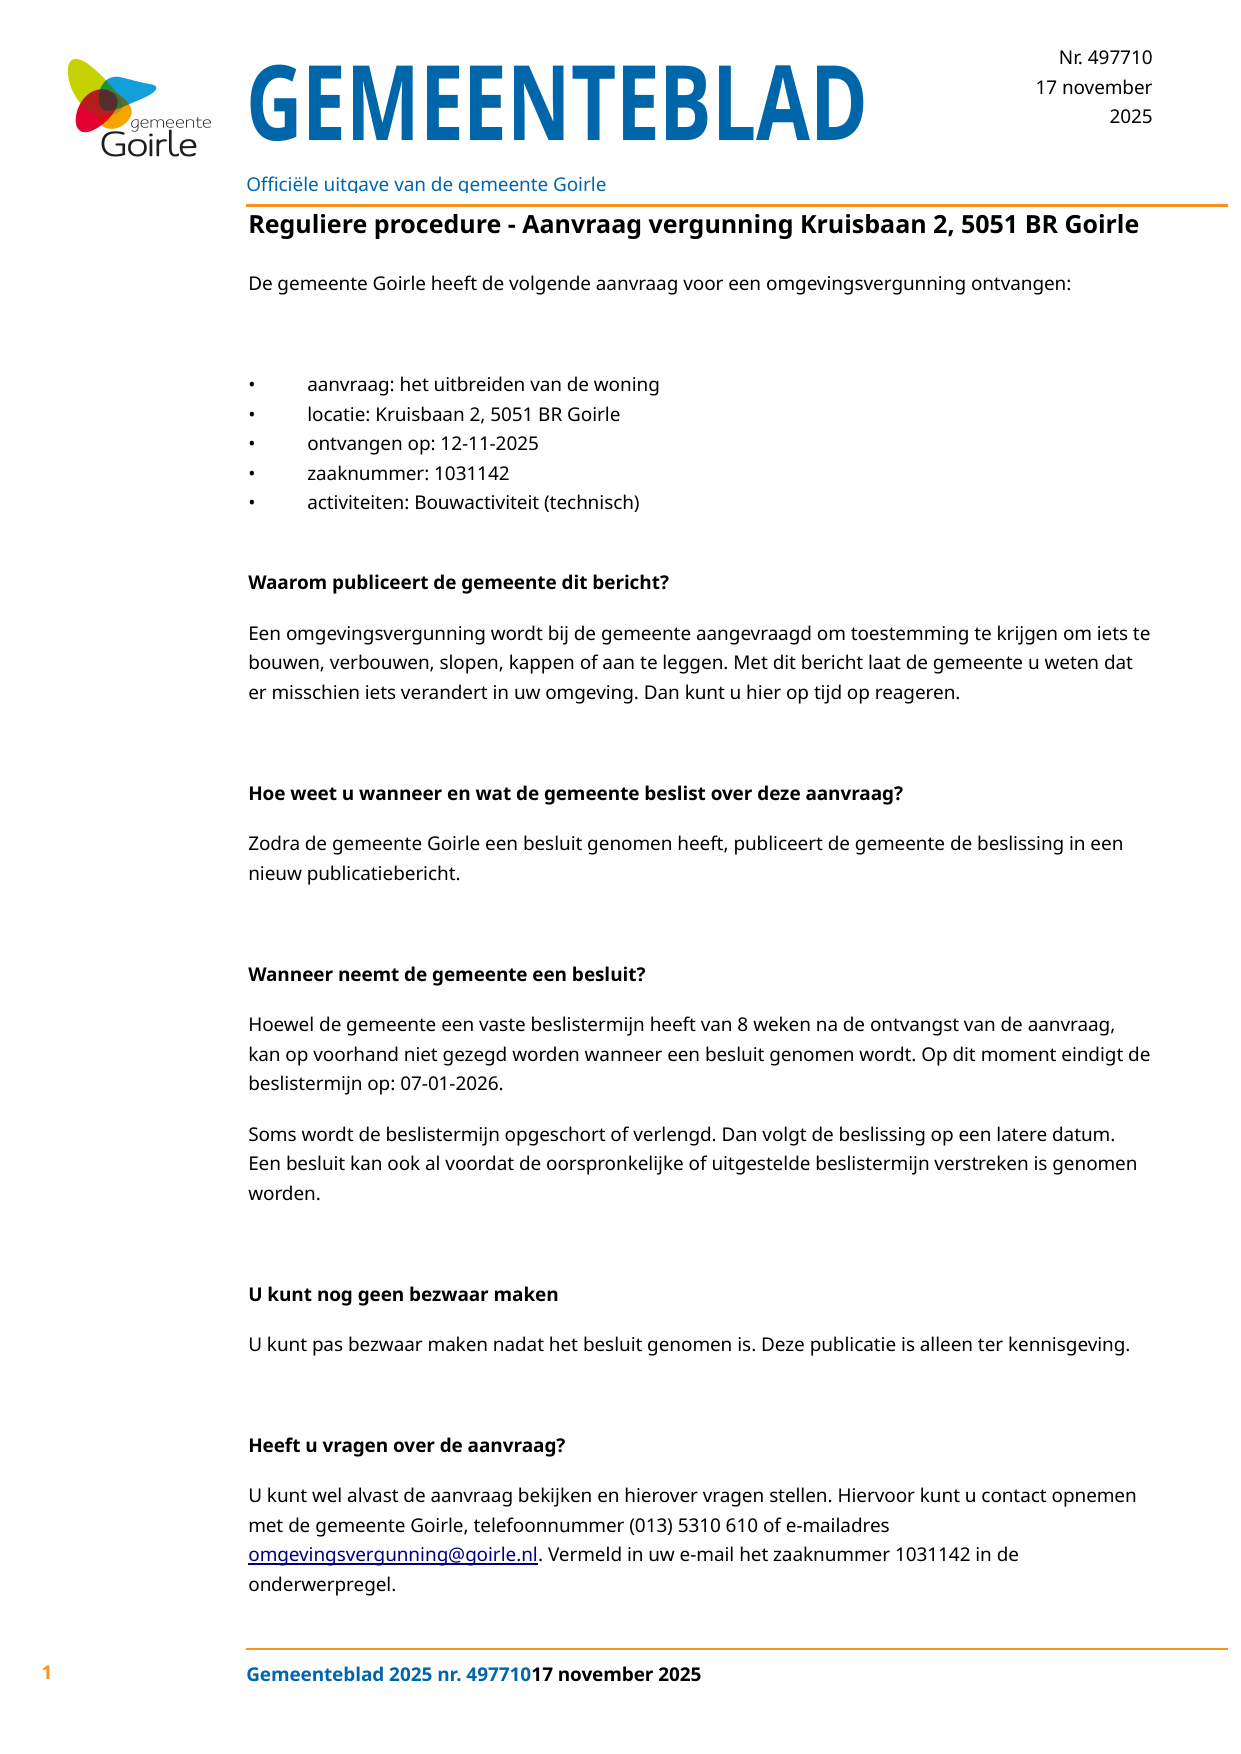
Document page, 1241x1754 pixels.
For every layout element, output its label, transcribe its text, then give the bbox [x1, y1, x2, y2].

list ontvangen op: 12-11-2025 [248, 430, 1152, 456]
text Hoe weet u wanneer en wat de gemeente beslist over deze aanvraag? [248, 780, 1152, 806]
text U kunt pas bezwaar maken nadat het besluit genomen is. Deze publicatie is alleen ter kennisgeving. [248, 1331, 1152, 1357]
text Reguliere procedure - Aanvraag vergunning Kruisbaan 2, 5051 BR Goirle [248, 207, 1152, 241]
list zaaknummer: 1031142 [248, 460, 1152, 486]
text Soms wordt de beslistermijn opgeschort of verlengd. Dan volgt de beslissing op een latere datum. Een besluit kan ook al voordat de oorspronkelijke of uitgestelde beslistermijn verstreken is genomen worden. [248, 1121, 1152, 1206]
text Wanneer neemt de gemeente een besluit? [248, 961, 1152, 986]
list aanvraag: het uitbreiden van de woning [248, 371, 1152, 397]
text U kunt nog geen bezwaar maken [248, 1281, 1152, 1306]
list locatie: Kruisbaan 2, 5051 BR Goirle [248, 401, 1152, 426]
text Zodra de gemeente Goirle een besluit genomen heeft, publiceert de gemeente de beslissing in een nieuw publicatiebericht. [248, 830, 1152, 886]
text De gemeente Goirle heeft de volgende aanvraag voor een omgevingsvergunning ontvangen: [248, 270, 1152, 296]
list activiteiten: Bouwactiviteit (technisch) [248, 489, 1152, 515]
text Hoewel de gemeente een vaste beslistermijn heeft van 8 weken na de ontvangst van de aanvraag, kan op voorhand niet gezegd worden wanneer een besluit genomen wordt. Op dit moment eindigt de beslistermijn op: 07-01-2026. [248, 1011, 1152, 1096]
text Een omgevingsvergunning wordt bij de gemeente aangevraagd om toestemming te krijgen om iets te bouwen, verbouwen, slopen, kappen of aan te leggen. Met dit bericht laat de gemeente u weten dat er misschien iets verandert in uw omgeving. Dan kunt u hier op tijd op reageren. [248, 620, 1152, 705]
text U kunt wel alvast de aanvraag bekijken en hierover vragen stellen. Hiervoor kunt u contact opnemen met de gemeente Goirle, telefoonnummer (013) 5310 610 of e-mailadres omgevingsvergunning@goirle.nl. Vermeld in uw e-mail het zaaknummer 1031142 in de onderwerpregel. [248, 1482, 1152, 1597]
picture [41, 47, 231, 172]
text Heeft u vragen over de aanvraag? [248, 1432, 1152, 1458]
text Waarom publiceert de gemeente dit bericht? [248, 569, 1152, 595]
